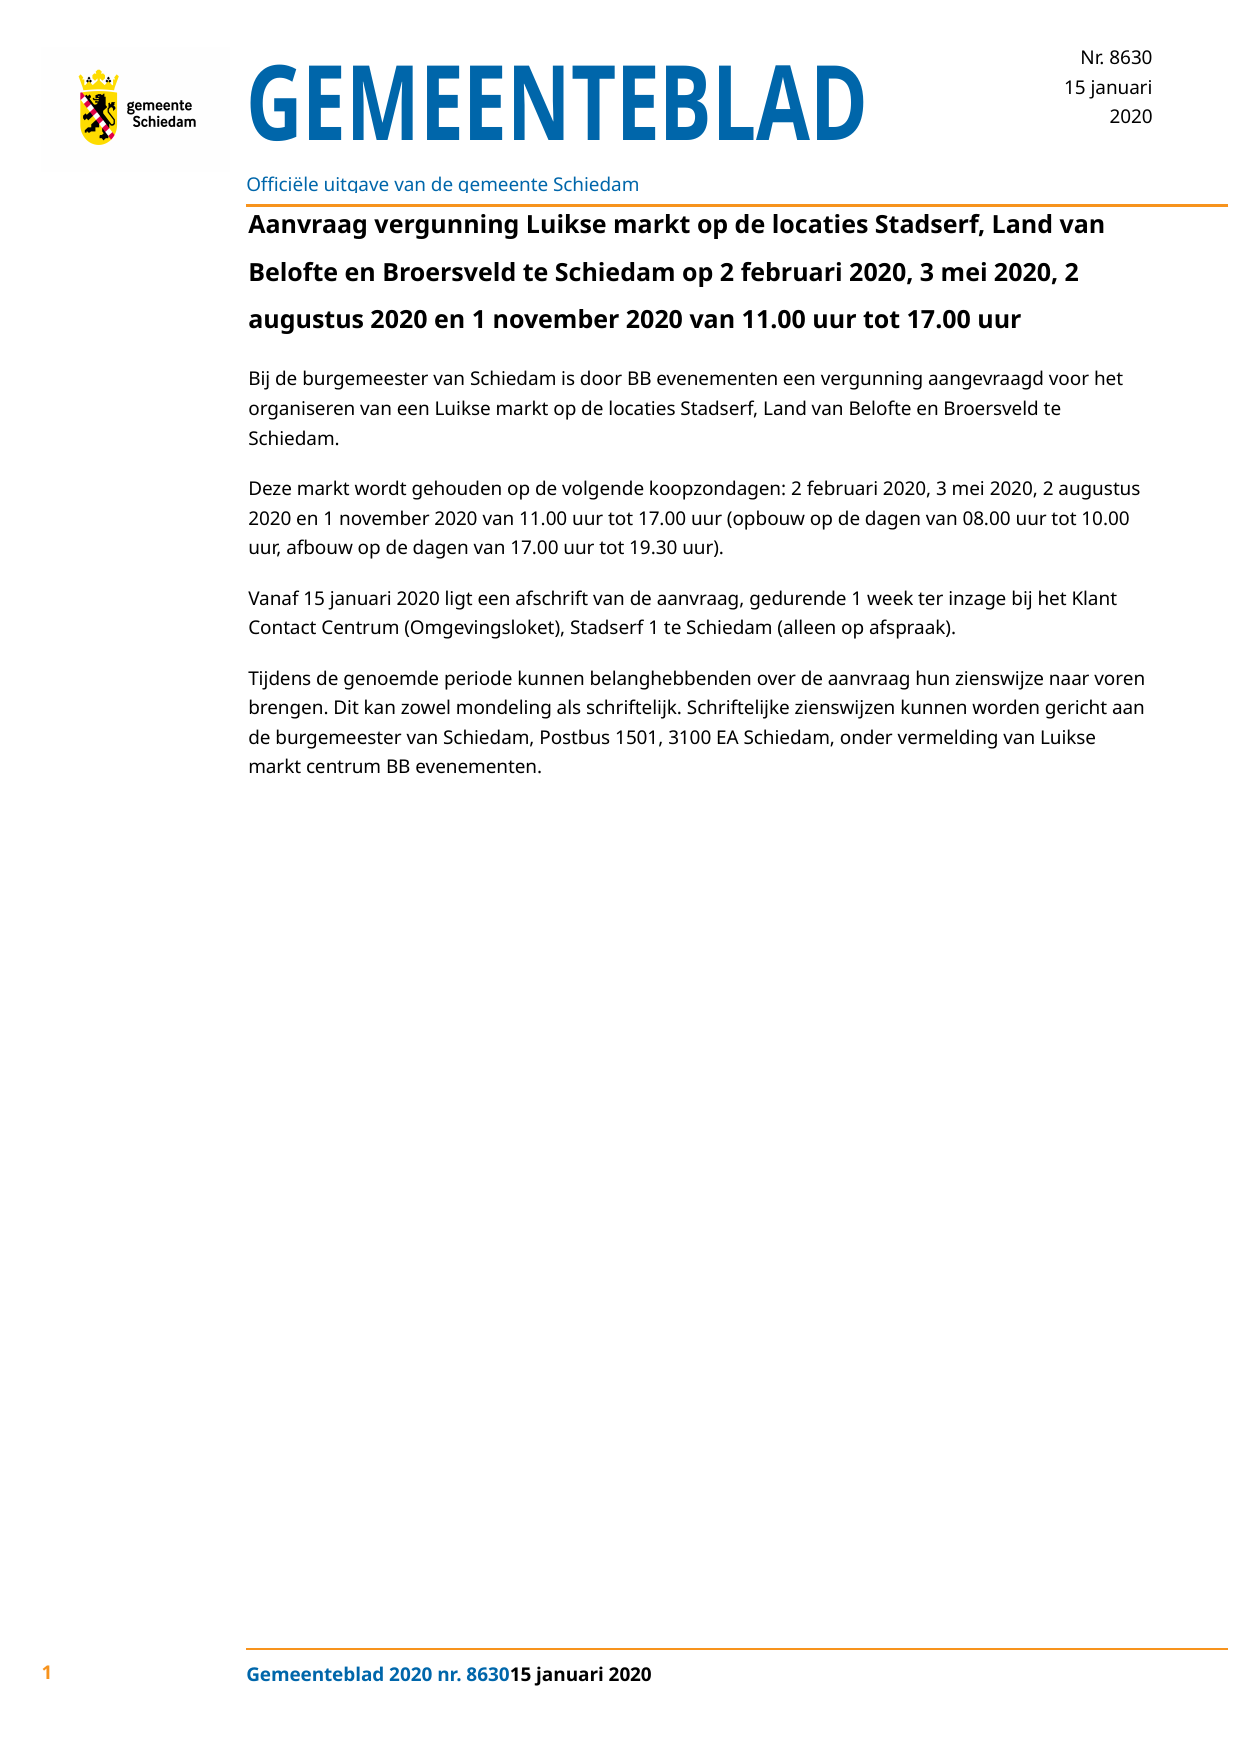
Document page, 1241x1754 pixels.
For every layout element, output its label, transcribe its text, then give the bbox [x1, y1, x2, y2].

text Bij de burgemeester van Schiedam is door BB evenementen een vergunning aangevraagd voor het organiseren van een Luikse markt op de locaties Stadserf, Land van Belofte en Broersveld te Schiedam. [248, 366, 1152, 450]
text Vanaf 15 januari 2020 ligt een afschrift van de aanvraag, gedurende 1 week ter inzage bij het Klant Contact Centrum (Omgevingsloket), Stadserf 1 te Schiedam (alleen op afspraak). [248, 585, 1152, 640]
text Aanvraag vergunning Luikse markt op de locaties Stadserf, Land van Belofte en Broersveld te Schiedam op 2 februari 2020, 3 mei 2020, 2 augustus 2020 en 1 november 2020 van 11.00 uur tot 17.00 uur [248, 207, 1152, 336]
text Tijdens de genoemde periode kunnen belanghebbenden over de aanvraag hun zienswijze naar voren brengen. Dit kan zowel mondeling als schriftelijk. Schriftelijke zienswijzen kunnen worden gericht aan de burgemeester van Schiedam, Postbus 1501, 3100 EA Schiedam, onder vermelding van Luikse markt centrum BB evenementen. [248, 665, 1152, 779]
text Deze markt wordt gehouden op de volgende koopzondagen: 2 februari 2020, 3 mei 2020, 2 augustus 2020 en 1 november 2020 van 11.00 uur tot 17.00 uur (opbouw op de dagen van 08.00 uur tot 10.00 uur, afbouw op de dagen van 17.00 uur tot 19.30 uur). [248, 475, 1152, 560]
picture [41, 47, 231, 172]
